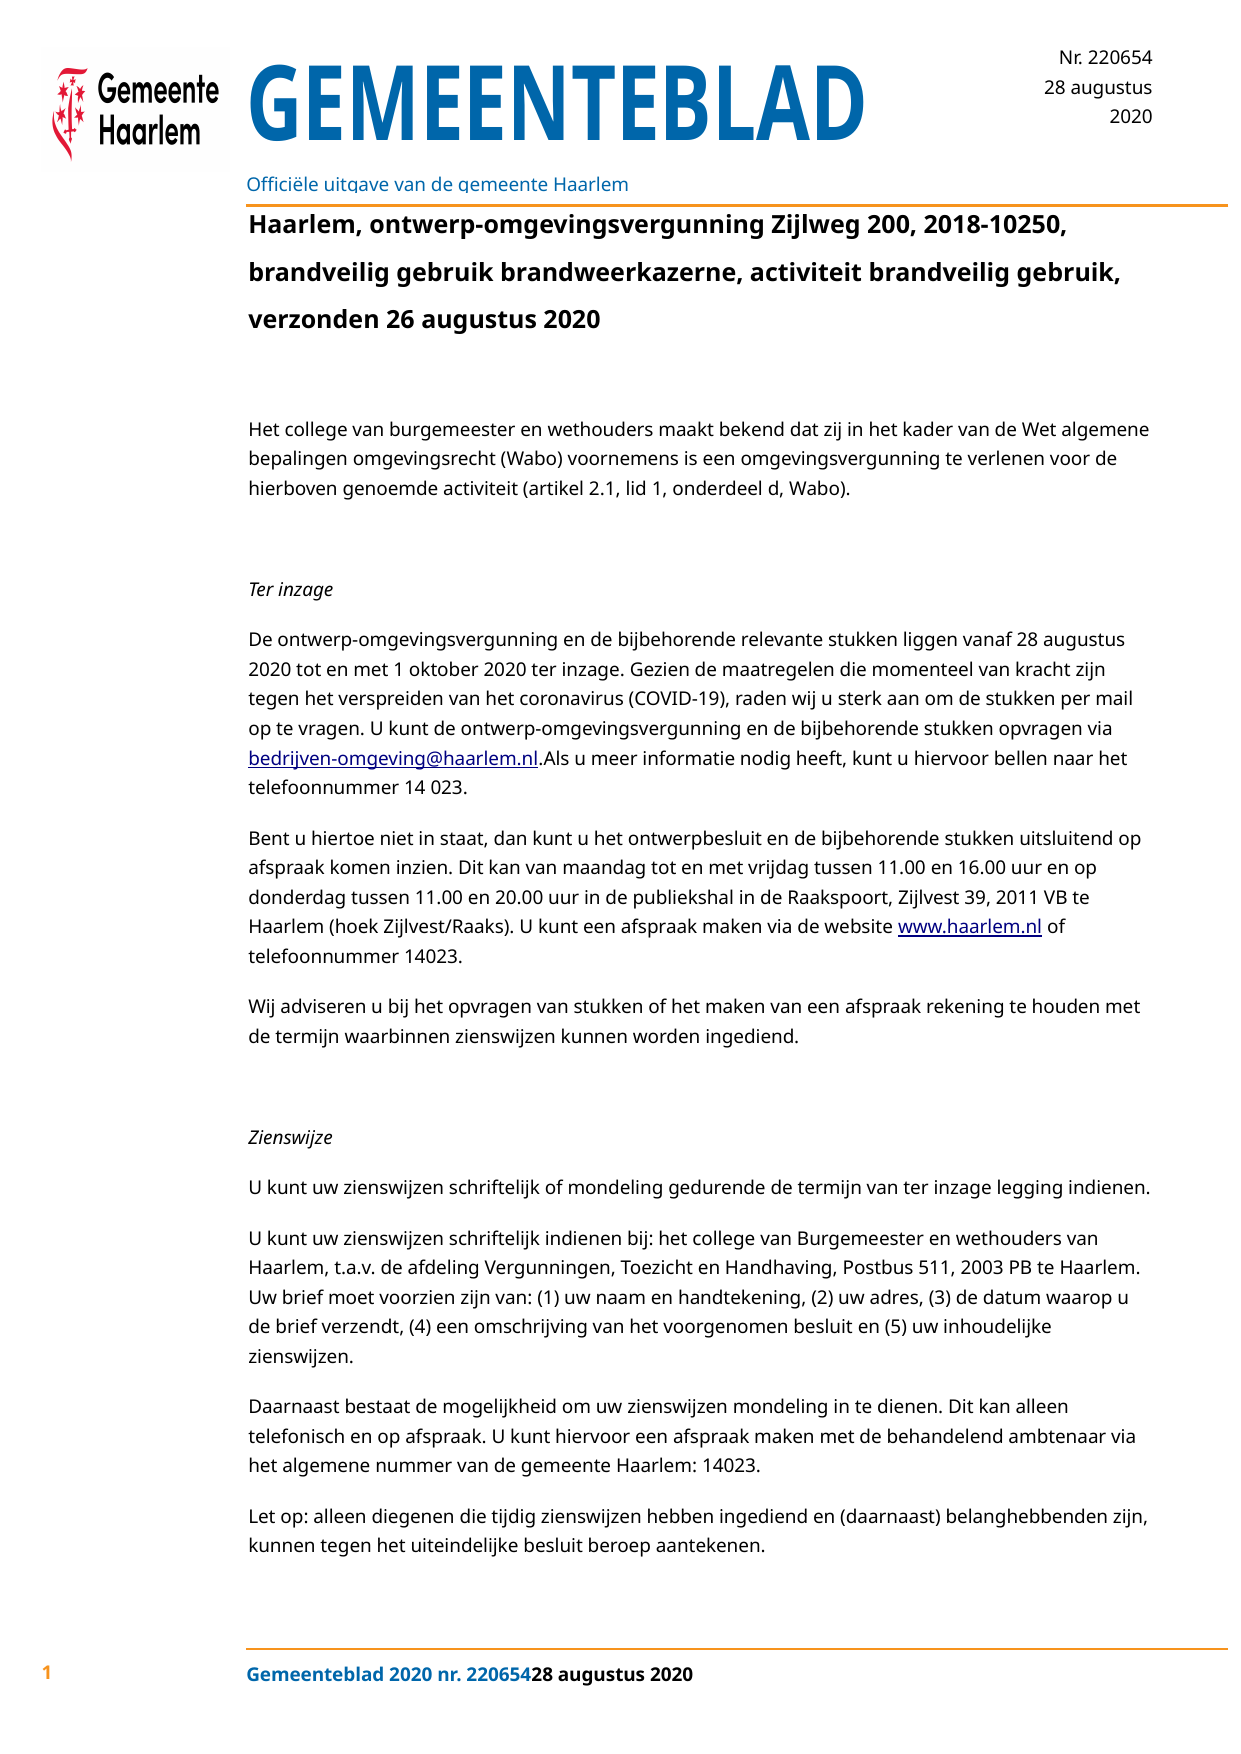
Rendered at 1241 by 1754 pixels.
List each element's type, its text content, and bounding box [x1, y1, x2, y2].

text Zienswijze [248, 1124, 1152, 1149]
text U kunt uw zienswijzen schriftelijk of mondeling gedurende de termijn van ter inzage legging indienen. [248, 1174, 1152, 1200]
picture [41, 47, 231, 172]
text Bent u hiertoe niet in staat, dan kunt u het ontwerpbesluit en de bijbehorende stukken uitsluitend op afspraak komen inzien. Dit kan van maandag tot en met vrijdag tussen 11.00 en 16.00 uur en op donderdag tussen 11.00 en 20.00 uur in de publiekshal in de Raakspoort, Zijlvest 39, 2011 VB te Haarlem (hoek Zijlvest/Raaks). U kunt een afspraak maken via de website www.haarlem.nl of telefoonnummer 14023. [248, 825, 1152, 969]
text Let op: alleen diegenen die tijdig zienswijzen hebben ingediend en (daarnaast) belanghebbenden zijn, kunnen tegen het uiteindelijke besluit beroep aantekenen. [248, 1503, 1152, 1558]
text Haarlem, ontwerp-omgevingsvergunning Zijlweg 200, 2018-10250, brandveilig gebruik brandweerkazerne, activiteit brandveilig gebruik, verzonden 26 augustus 2020 [248, 207, 1152, 336]
text Het college van burgemeester en wethouders maakt bekend dat zij in het kader van de Wet algemene bepalingen omgevingsrecht (Wabo) voornemens is een omgevingsvergunning te verlenen voor de hierboven genoemde activiteit (artikel 2.1, lid 1, onderdeel d, Wabo). [248, 416, 1152, 501]
text Daarnaast bestaat de mogelijkheid om uw zienswijzen mondeling in te dienen. Dit kan alleen telefonisch en op afspraak. U kunt hiervoor een afspraak maken met de behandelend ambtenaar via het algemene nummer van de gemeente Haarlem: 14023. [248, 1393, 1152, 1478]
text Wij adviseren u bij het opvragen van stukken of het maken van een afspraak rekening te houden met de termijn waarbinnen zienswijzen kunnen worden ingediend. [248, 993, 1152, 1049]
text De ontwerp-omgevingsvergunning en de bijbehorende relevante stukken liggen vanaf 28 augustus 2020 tot en met 1 oktober 2020 ter inzage. Gezien de maatregelen die momenteel van kracht zijn tegen het verspreiden van het coronavirus (COVID-19), raden wij u sterk aan om de stukken per mail op te vragen. U kunt de ontwerp-omgevingsvergunning en de bijbehorende stukken opvragen via bedrijven-omgeving@haarlem.nl.Als u meer informatie nodig heeft, kunt u hiervoor bellen naar het telefoonnummer 14 023. [248, 626, 1152, 800]
text Ter inzage [248, 576, 1152, 602]
text U kunt uw zienswijzen schriftelijk indienen bij: het college van Burgemeester en wethouders van Haarlem, t.a.v. de afdeling Vergunningen, Toezicht en Handhaving, Postbus 511, 2003 PB te Haarlem. Uw brief moet voorzien zijn van: (1) uw naam en handtekening, (2) uw adres, (3) de datum waarop u de brief verzendt, (4) een omschrijving van het voorgenomen besluit en (5) uw inhoudelijke zienswijzen. [248, 1225, 1152, 1369]
